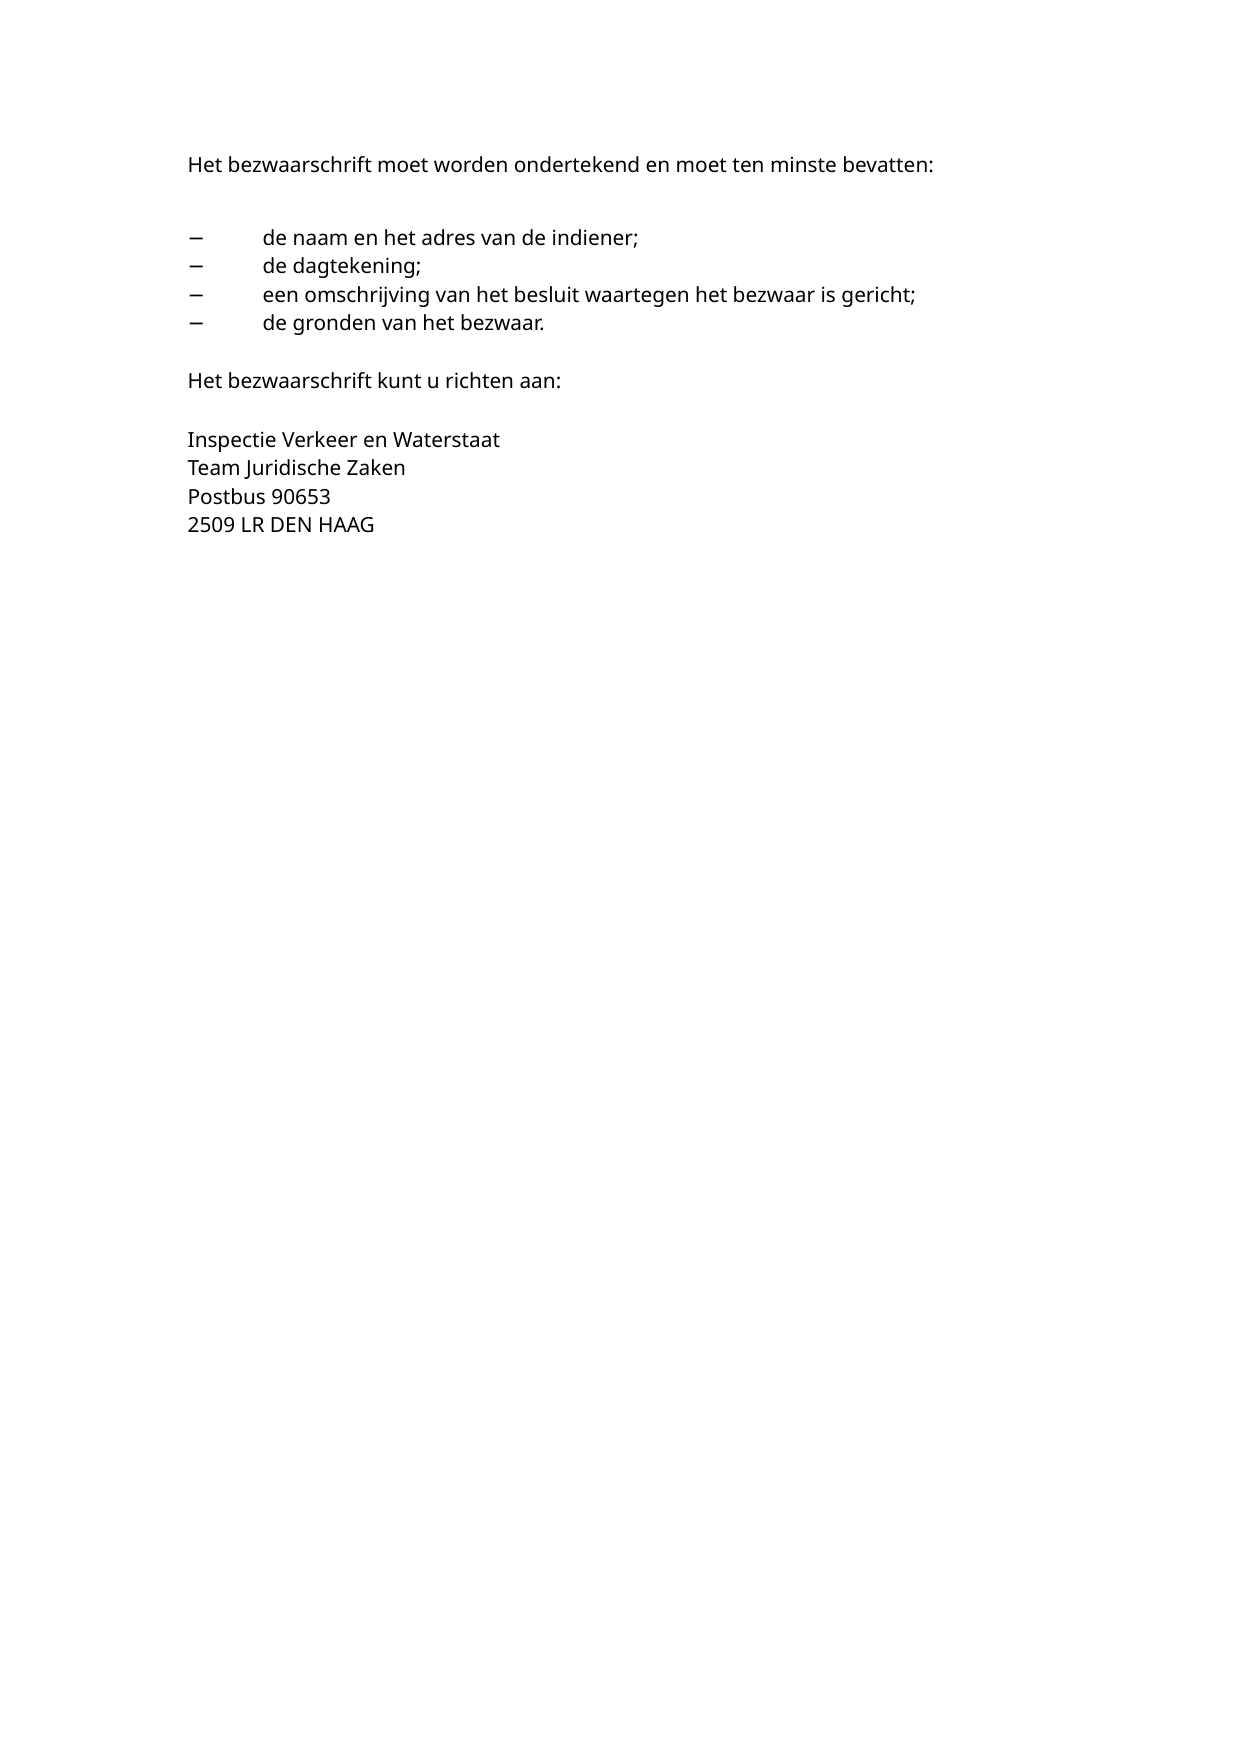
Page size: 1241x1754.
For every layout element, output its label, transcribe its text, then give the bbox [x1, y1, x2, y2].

text Het bezwaarschrift kunt u richten aan: [187, 367, 1053, 395]
list een omschrijving van het besluit waartegen het bezwaar is gericht; [187, 280, 1053, 308]
list de dagtekening; [187, 251, 1053, 280]
text Postbus 90653 [187, 482, 1053, 510]
text Het bezwaarschrift moet worden ondertekend en moet ten minste bevatten: [187, 150, 1053, 178]
text Inspectie Verkeer en Waterstaat [187, 425, 1053, 453]
list de naam en het adres van de indiener; [187, 223, 1053, 251]
list de gronden van het bezwaar. [187, 308, 1053, 337]
text Team Juridische Zaken [187, 453, 1053, 482]
text 2509 LR DEN HAAG [187, 510, 1053, 539]
